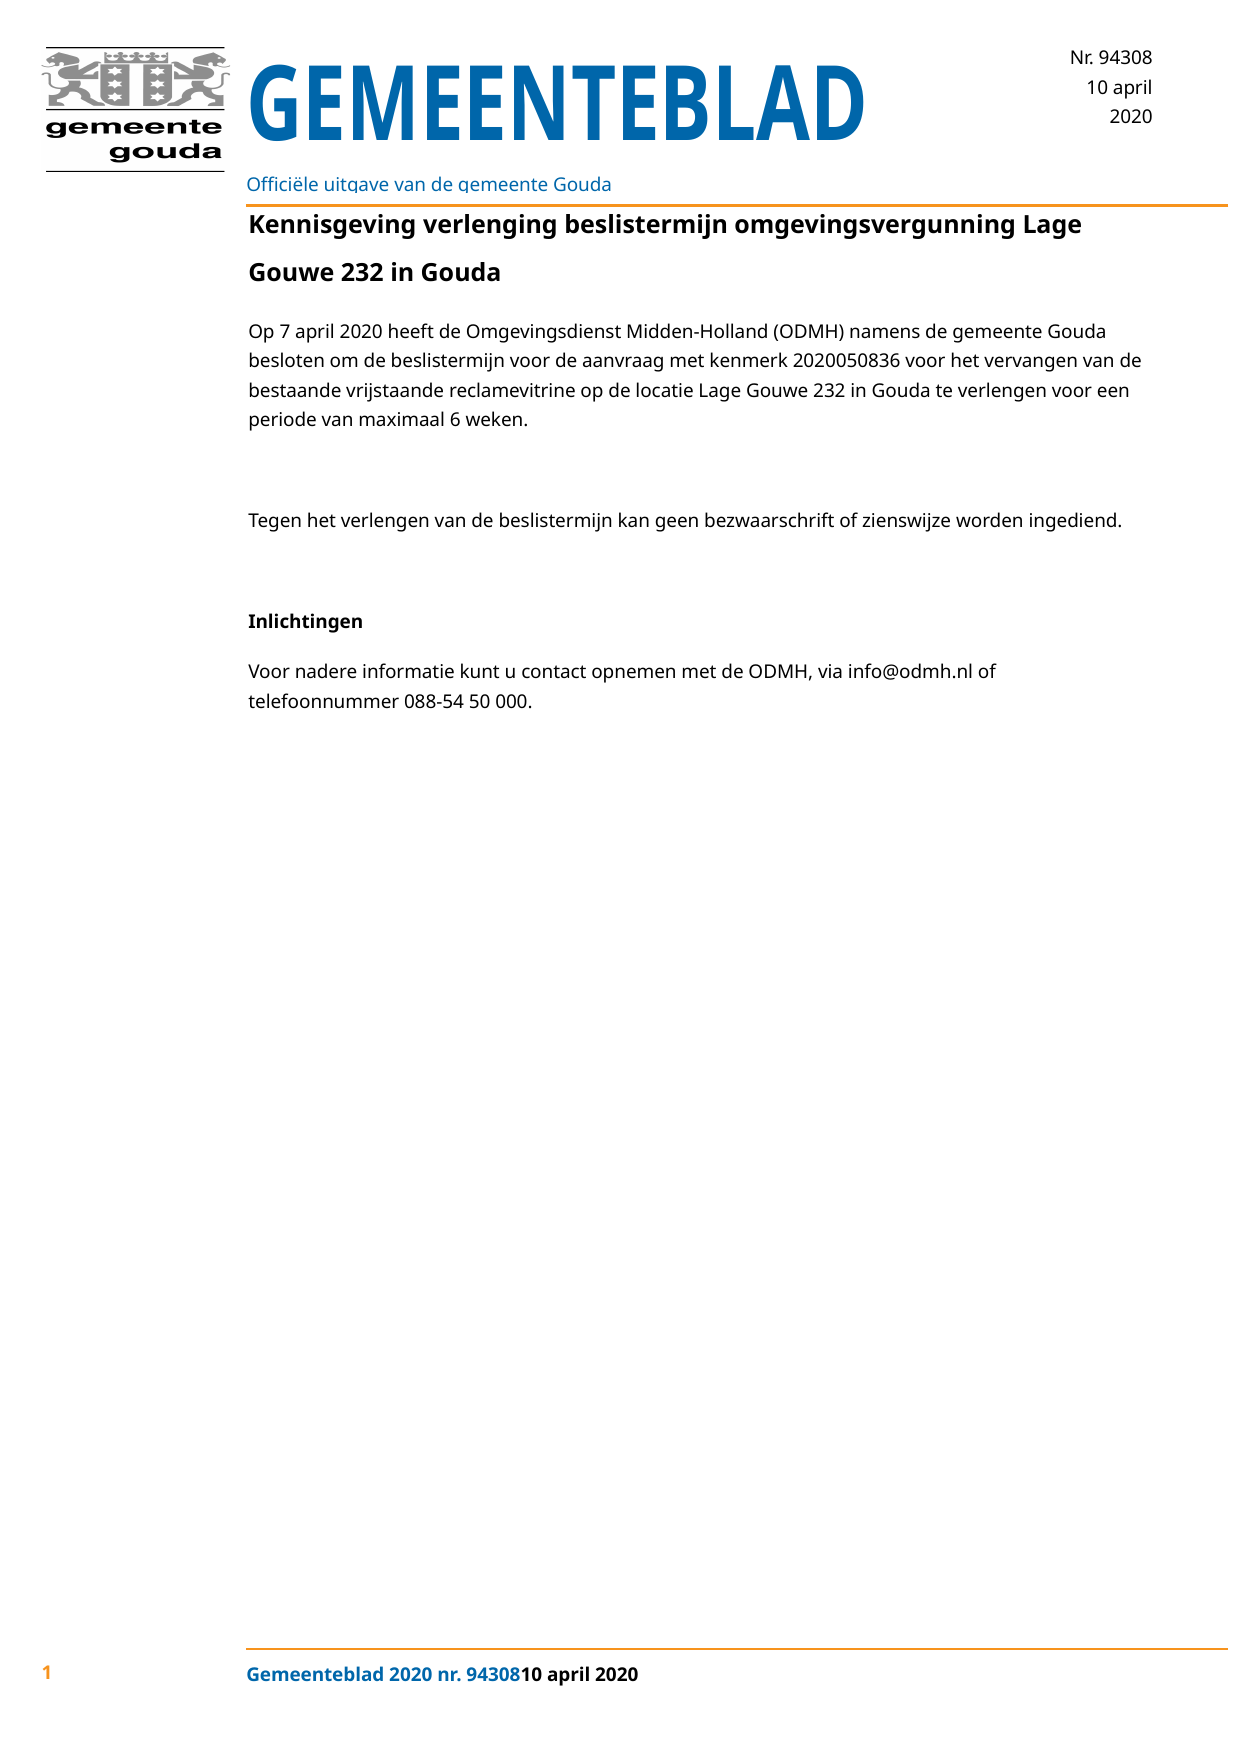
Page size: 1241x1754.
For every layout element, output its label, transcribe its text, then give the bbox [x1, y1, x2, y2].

text Voor nadere informatie kunt u contact opnemen met de ODMH, via info@odmh.nl of telefoonnummer 088-54 50 000. [248, 659, 1152, 714]
text Tegen het verlengen van de beslistermijn kan geen bezwaarschrift of zienswijze worden ingediend. [248, 507, 1152, 533]
text Op 7 april 2020 heeft de Omgevingsdienst Midden-Holland (ODMH) namens de gemeente Gouda besloten om de beslistermijn voor de aanvraag met kenmerk 2020050836 voor het vervangen van de bestaande vrijstaande reclamevitrine op de locatie Lage Gouwe 232 in Gouda te verlengen voor een periode van maximaal 6 weken. [248, 318, 1152, 432]
picture [41, 47, 231, 172]
text Kennisgeving verlenging beslistermijn omgevingsvergunning Lage Gouwe 232 in Gouda [248, 207, 1152, 288]
text Inlichtingen [248, 608, 1152, 634]
